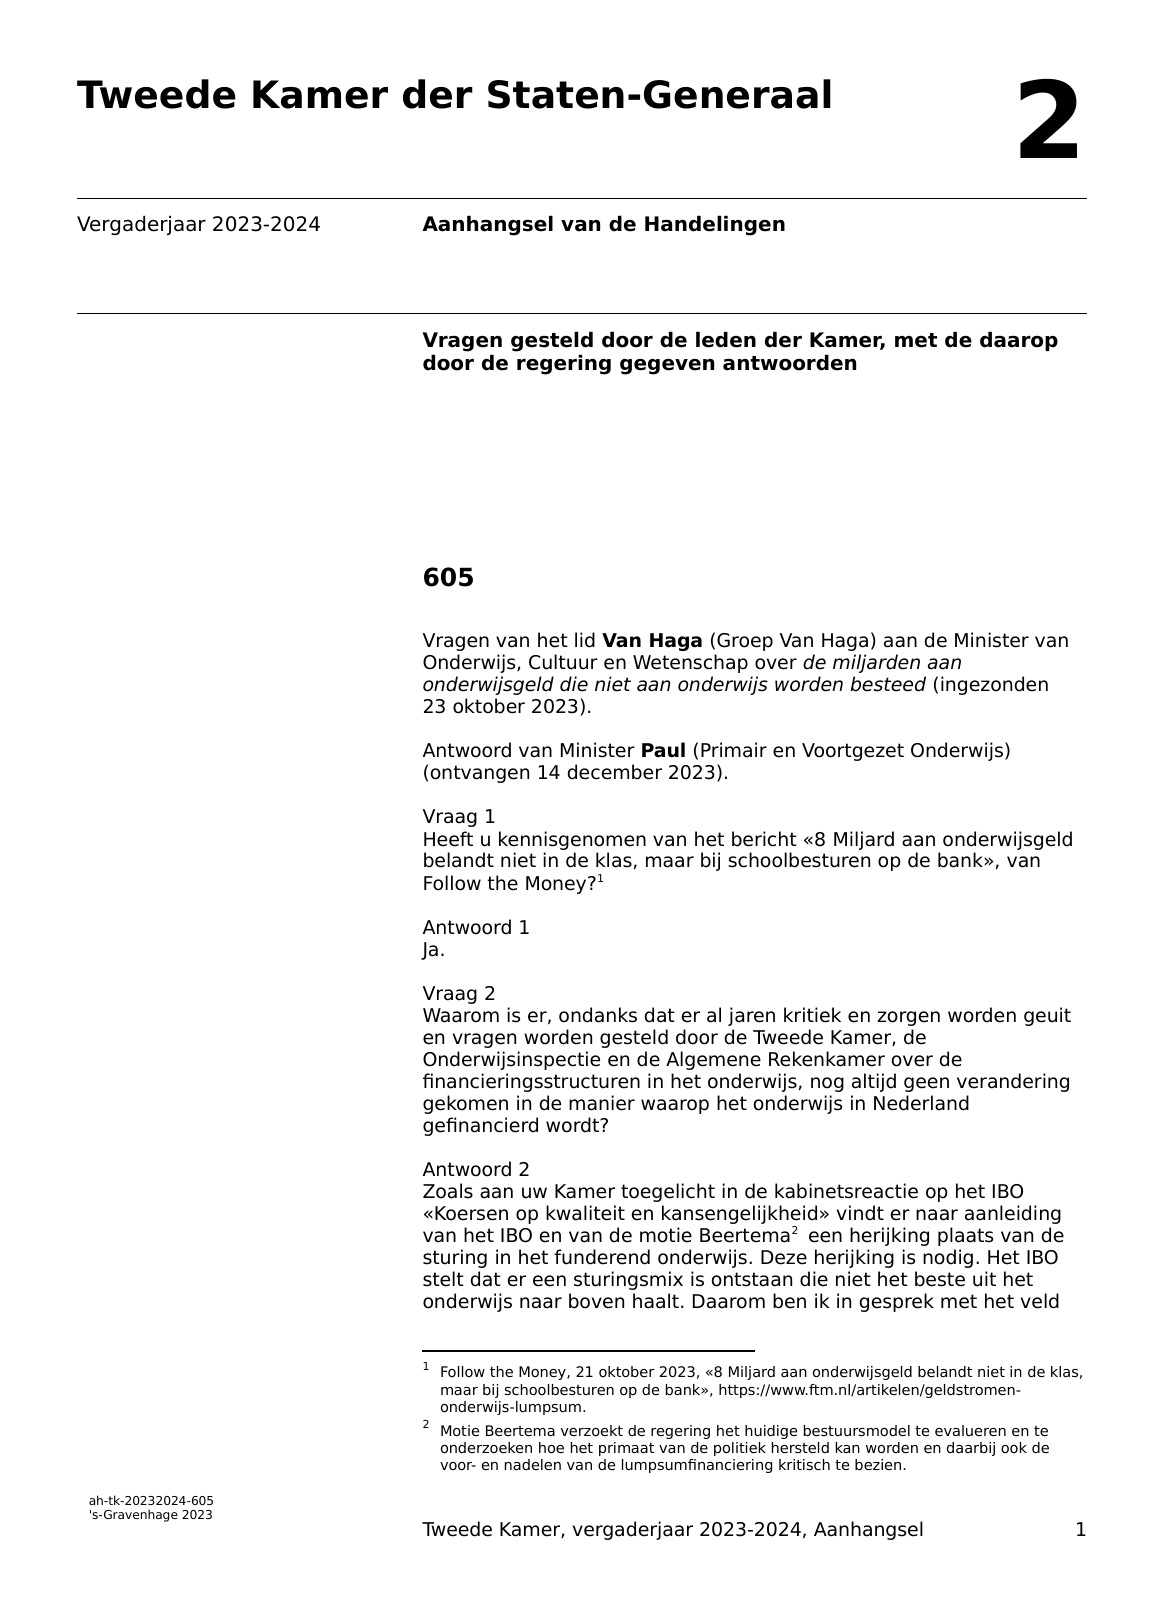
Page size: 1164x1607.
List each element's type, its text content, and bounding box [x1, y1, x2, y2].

table_cell [77, 314, 422, 375]
text Vraag 1 [422, 806, 1087, 828]
text 605 [422, 563, 1087, 592]
text Vragen van het lid Van Haga (Groep Van Haga) aan de Minister van Onderwijs, Cultuur en Wetenschap over de miljarden aan onderwijsgeld die niet aan onderwijs worden besteed (ingezonden 23 oktober 2023). [422, 630, 1087, 718]
text Antwoord van Minister Paul (Primair en Voortgezet Onderwijs) (ontvangen 14 december 2023). [422, 740, 1087, 784]
table_header Tweede Kamer der Staten-Generaal [77, 59, 886, 198]
table_cell Vragen gesteld door de leden der Kamer, met de daarop door de regering gegeven antwoorden [422, 314, 1087, 375]
text Heeft u kennisgenomen van het bericht «8 Miljard aan onderwijsgeld belandt niet in de klas, maar bij schoolbesturen op de bank», van Follow the Money? [422, 828, 1087, 894]
text Vraag 2 [422, 983, 1087, 1005]
text Zoals aan uw Kamer toegelicht in de kabinetsreactie op het IBO «Koersen op kwaliteit en kansengelijkheid» vindt er naar aanleiding van het IBO en van de motie Beertema een herijking plaats van de sturing in het funderend onderwijs. Deze herijking is nodig. Het IBO stelt dat er een sturingsmix is ontstaan die niet het beste uit het onderwijs naar boven haalt. Daarom ben ik in gesprek met het veld [422, 1181, 1087, 1313]
table_cell Vergaderjaar 2023-2024 [77, 199, 422, 313]
text Ja. [422, 938, 1087, 961]
text Antwoord 1 [422, 917, 1087, 938]
text Follow the Money, 21 oktober 2023, «8 Miljard aan onderwijsgeld belandt niet in de klas, maar bij schoolbesturen op de bank», https://www.ftm.nl/artikelen/geldstromen-onderwijs-lumpsum. [422, 1360, 1087, 1416]
table_cell Aanhangsel van de Handelingen [422, 199, 1087, 313]
text Waarom is er, ondanks dat er al jaren kritiek en zorgen worden geuit en vragen worden gesteld door de Tweede Kamer, de Onderwijsinspectie en de Algemene Rekenkamer over de financieringsstructuren in het onderwijs, nog altijd geen verandering gekomen in de manier waarop het onderwijs in Nederland gefinancierd wordt? [422, 1005, 1087, 1137]
text Motie Beertema verzoekt de regering het huidige bestuursmodel te evalueren en te onderzoeken hoe het primaat van de politiek hersteld kan worden en daarbij ook de voor- en nadelen van de lumpsumfinanciering kritisch te bezien. [422, 1418, 1087, 1474]
table_header 2 [886, 59, 1087, 198]
text ah-tk-20232024-605 [88, 1494, 323, 1508]
text Antwoord 2 [422, 1159, 1087, 1181]
text 's-Gravenhage 2023 [88, 1508, 323, 1522]
